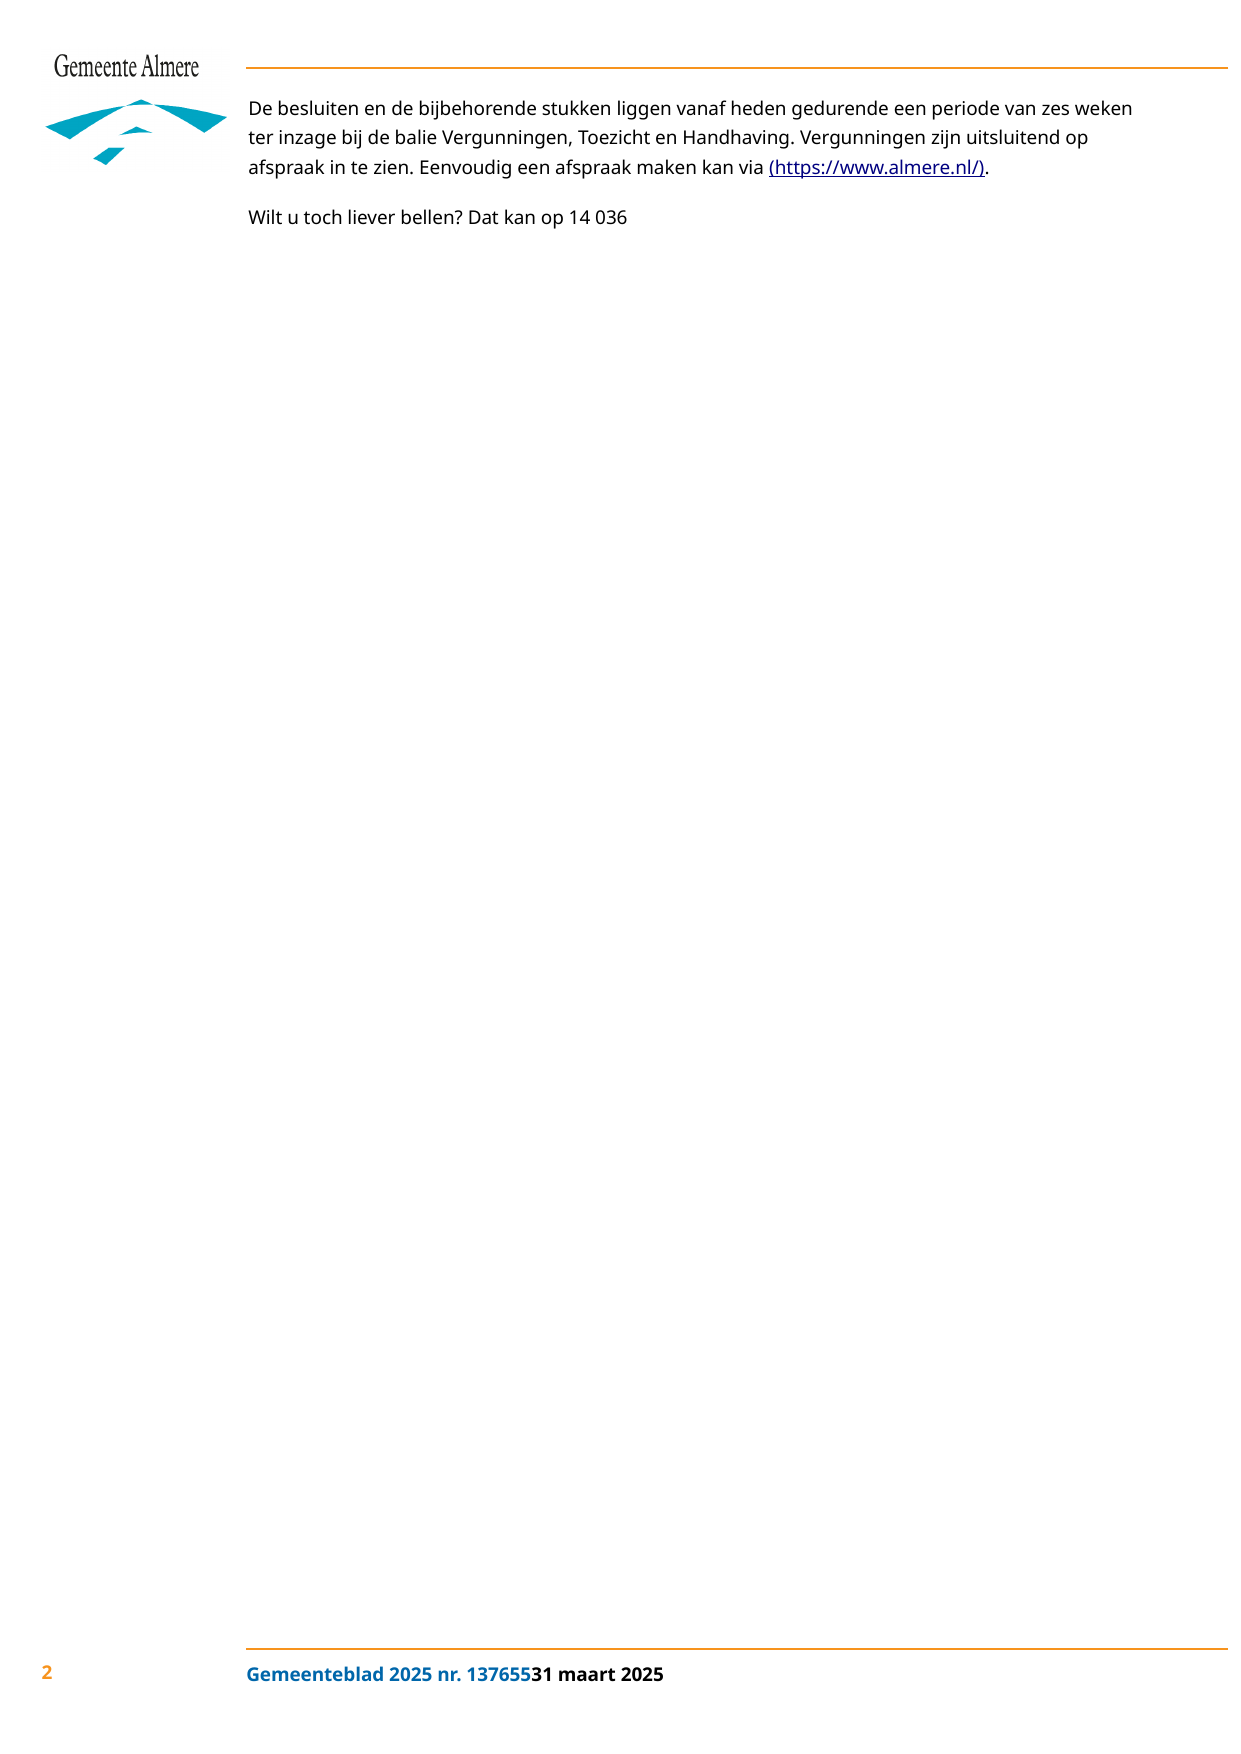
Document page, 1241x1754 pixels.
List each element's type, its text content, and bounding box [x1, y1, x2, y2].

text Wilt u toch liever bellen? Dat kan op 14 036 [248, 204, 1152, 230]
text De besluiten en de bijbehorende stukken liggen vanaf heden gedurende een periode van zes weken ter inzage bij de balie Vergunningen, Toezicht en Handhaving. Vergunningen zijn uitsluitend op afspraak in te zien. Eenvoudig een afspraak maken kan via (https://www.almere.nl/). [248, 95, 1152, 180]
picture [41, 47, 231, 172]
